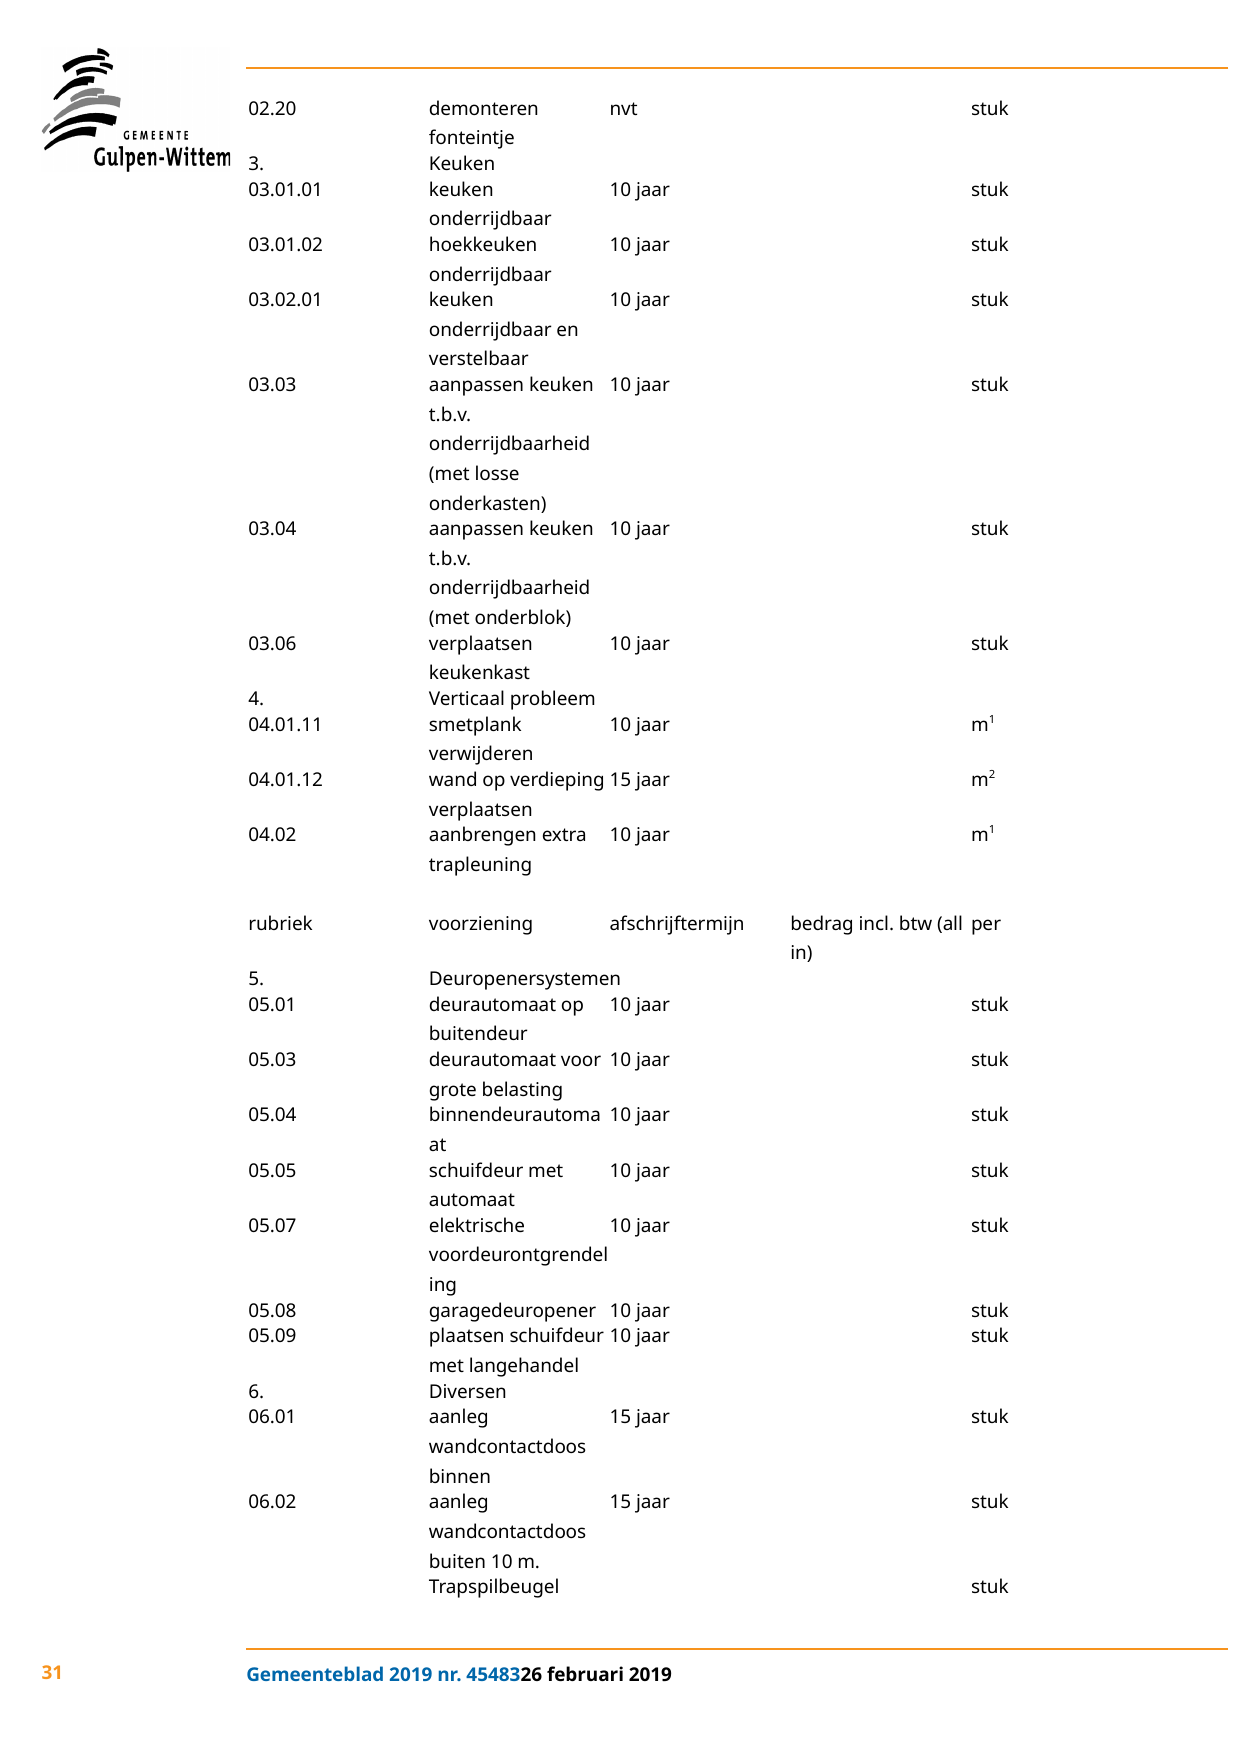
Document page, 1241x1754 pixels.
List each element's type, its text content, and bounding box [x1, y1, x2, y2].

table_cell 10 jaar [609, 176, 790, 231]
table_cell m1 [971, 711, 1152, 766]
table_cell stuk [971, 1489, 1152, 1573]
table_cell [790, 176, 971, 231]
table_cell [609, 1574, 790, 1599]
table_cell aanleg wandcontactdoos buiten 10 m. [429, 1489, 609, 1573]
table_cell [790, 1323, 971, 1378]
table_cell [790, 1489, 971, 1573]
table_cell [790, 286, 971, 371]
table_cell stuk [971, 1212, 1152, 1297]
table_cell [790, 371, 971, 515]
table_cell [790, 630, 971, 685]
table_cell wand op verdieping verplaatsen [429, 766, 609, 822]
table_cell 05.01 [248, 991, 429, 1046]
table_cell 03.01.01 [248, 176, 429, 231]
table_cell keuken onderrijdbaar en verstelbaar [429, 286, 609, 371]
table_cell 4. [248, 685, 429, 711]
table_cell nvt [609, 95, 790, 150]
table_cell [790, 95, 971, 150]
table_cell m1 [971, 822, 1152, 877]
table_cell [790, 822, 971, 877]
table_cell 15 jaar [609, 1489, 790, 1573]
table_cell [790, 1101, 971, 1157]
table_cell deurautomaat op buitendeur [429, 991, 609, 1046]
table_cell [790, 766, 971, 822]
table_cell aanbrengen extra trapleuning [429, 822, 609, 877]
table_cell Diversen [429, 1378, 1152, 1404]
table_cell 10 jaar [609, 1297, 790, 1323]
table_cell schuifdeur met automaat [429, 1157, 609, 1212]
table_cell [790, 1212, 971, 1297]
table_cell garagedeuropener [429, 1297, 609, 1323]
table_cell [790, 231, 971, 286]
table_cell stuk [971, 1101, 1152, 1157]
table_cell stuk [971, 95, 1152, 150]
table_cell smetplank verwijderen [429, 711, 609, 766]
table_cell stuk [971, 515, 1152, 630]
table_cell deurautomaat voor grote belasting [429, 1046, 609, 1101]
table_cell 10 jaar [609, 1046, 790, 1101]
table_cell 05.09 [248, 1323, 429, 1378]
table_cell hoekkeuken onderrijdbaar [429, 231, 609, 286]
table_cell elektrische voordeurontgrendeling [429, 1212, 609, 1297]
table_cell [790, 991, 971, 1046]
table_cell plaatsen schuifdeur met langehandel [429, 1323, 609, 1378]
table_cell 10 jaar [609, 371, 790, 515]
table_cell verplaatsen keukenkast [429, 630, 609, 685]
table_cell [790, 1574, 971, 1599]
table_cell 03.01.02 [248, 231, 429, 286]
table_cell 10 jaar [609, 630, 790, 685]
table_cell [790, 711, 971, 766]
table_cell keuken onderrijdbaar [429, 176, 609, 231]
table_cell stuk [971, 176, 1152, 231]
table_cell aanleg wandcontactdoos binnen [429, 1404, 609, 1489]
table_cell 04.01.12 [248, 766, 429, 822]
table_cell 10 jaar [609, 515, 790, 630]
table_cell Keuken [429, 150, 1152, 176]
table_cell stuk [971, 630, 1152, 685]
table_header per [971, 910, 1152, 965]
table_cell 04.02 [248, 822, 429, 877]
table_cell 3. [248, 150, 429, 176]
table_cell [790, 1404, 971, 1489]
table_cell binnendeurautomaat [429, 1101, 609, 1157]
table_cell [790, 515, 971, 630]
table_cell 03.06 [248, 630, 429, 685]
table_cell 05.05 [248, 1157, 429, 1212]
table_cell [790, 1297, 971, 1323]
table_cell [790, 1157, 971, 1212]
table_cell 10 jaar [609, 1101, 790, 1157]
table_cell stuk [971, 991, 1152, 1046]
table_cell stuk [971, 1404, 1152, 1489]
table_cell 10 jaar [609, 991, 790, 1046]
table_cell Deuropenersystemen [429, 965, 1152, 991]
table_cell [248, 1574, 429, 1599]
table_cell Trapspilbeugel [429, 1574, 609, 1599]
table_cell 03.04 [248, 515, 429, 630]
table_cell aanpassen keuken t.b.v. onderrijdbaarheid (met onderblok) [429, 515, 609, 630]
table_cell demonteren fonteintje [429, 95, 609, 150]
table_cell stuk [971, 1574, 1152, 1599]
table_cell 10 jaar [609, 1157, 790, 1212]
table_cell 05.04 [248, 1101, 429, 1157]
table_cell stuk [971, 231, 1152, 286]
table_header afschrijftermijn [609, 910, 790, 965]
table_cell 05.03 [248, 1046, 429, 1101]
table_cell 10 jaar [609, 1323, 790, 1378]
table_header rubriek [248, 910, 429, 965]
table_cell 6. [248, 1378, 429, 1404]
table_cell stuk [971, 1297, 1152, 1323]
table_cell 06.02 [248, 1489, 429, 1573]
table_cell 5. [248, 965, 429, 991]
table_cell 10 jaar [609, 286, 790, 371]
table_cell [790, 1046, 971, 1101]
table_cell aanpassen keuken t.b.v. onderrijdbaarheid (met losse onderkasten) [429, 371, 609, 515]
table_cell stuk [971, 1046, 1152, 1101]
table_cell 10 jaar [609, 1212, 790, 1297]
table_header voorziening [429, 910, 609, 965]
table_cell 05.08 [248, 1297, 429, 1323]
table_cell 03.02.01 [248, 286, 429, 371]
table_header bedrag incl. btw (all in) [790, 910, 971, 965]
table_cell stuk [971, 1323, 1152, 1378]
table_cell 06.01 [248, 1404, 429, 1489]
table_cell 05.07 [248, 1212, 429, 1297]
table_cell 10 jaar [609, 231, 790, 286]
table_cell 15 jaar [609, 1404, 790, 1489]
table_cell 02.20 [248, 95, 429, 150]
table_cell m2 [971, 766, 1152, 822]
table_cell 10 jaar [609, 822, 790, 877]
table_cell 15 jaar [609, 766, 790, 822]
table_cell 10 jaar [609, 711, 790, 766]
table_cell stuk [971, 371, 1152, 515]
table_cell stuk [971, 1157, 1152, 1212]
table_cell 03.03 [248, 371, 429, 515]
table_cell Verticaal probleem [429, 685, 1152, 711]
picture [41, 47, 231, 172]
table_cell stuk [971, 286, 1152, 371]
table_cell 04.01.11 [248, 711, 429, 766]
